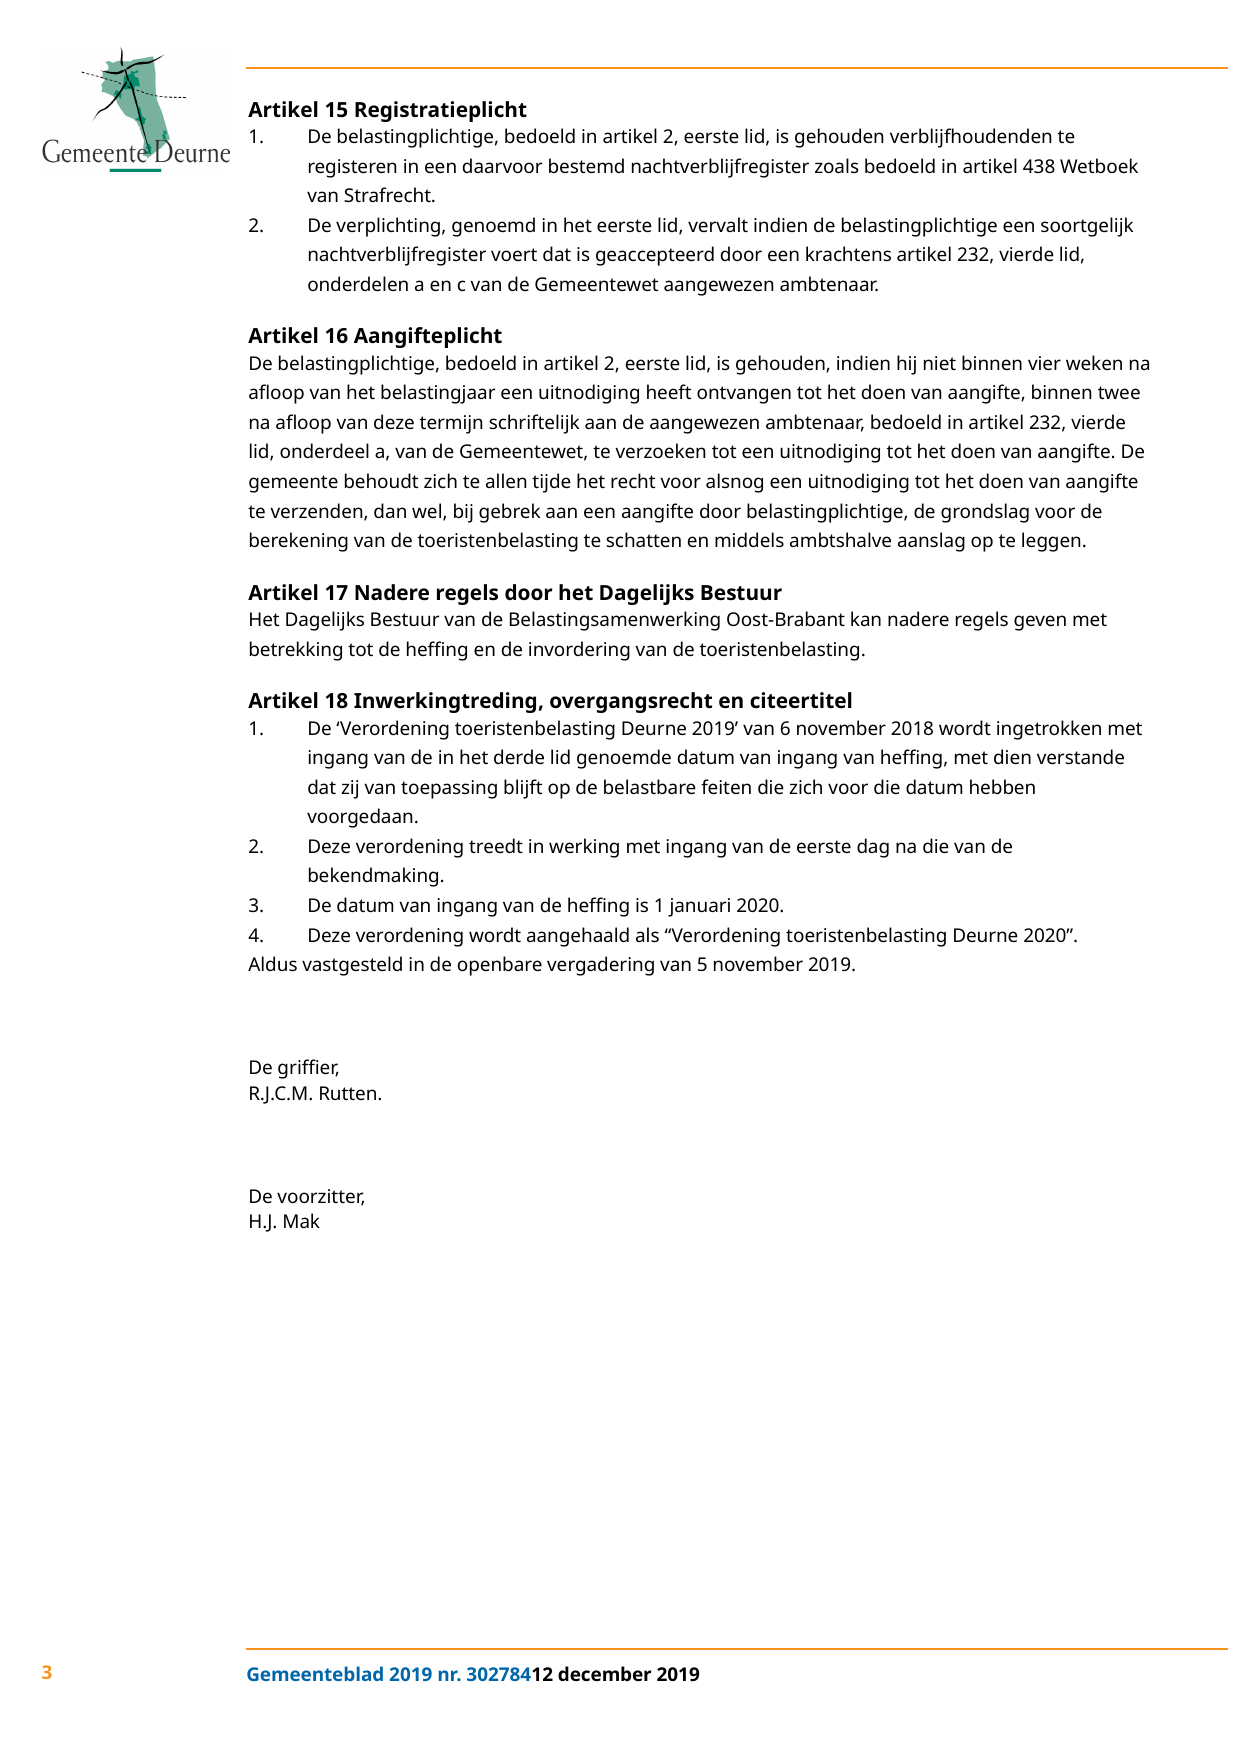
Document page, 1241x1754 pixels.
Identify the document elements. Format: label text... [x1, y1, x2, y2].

text De belastingplichtige, bedoeld in artikel 2, eerste lid, is gehouden, indien hij niet binnen vier weken na afloop van het belastingjaar een uitnodiging heeft ontvangen tot het doen van aangifte, binnen twee na afloop van deze termijn schriftelijk aan de aangewezen ambtenaar, bedoeld in artikel 232, vierde lid, onderdeel a, van de Gemeentewet, te verzoeken tot een uitnodiging tot het doen van aangifte. De gemeente behoudt zich te allen tijde het recht voor alsnog een uitnodiging tot het doen van aangifte te verzenden, dan wel, bij gebrek aan een aangifte door belastingplichtige, de grondslag voor de berekening van de toeristenbelasting te schatten en middels ambtshalve aanslag op te leggen. [248, 350, 1152, 553]
text De griffier, [248, 1054, 1152, 1080]
list De ‘Verordening toeristenbelasting Deurne 2019’ van 6 november 2018 wordt ingetrokken met ingang van de in het derde lid genoemde datum van ingang van heffing, met dien verstande dat zij van toepassing blijft op de belastbare feiten die zich voor die datum hebben voorgedaan. [248, 715, 1152, 829]
text H.J. Mak [248, 1209, 1152, 1234]
text Artikel 16 Aangifteplicht [248, 322, 1152, 350]
list Deze verordening treedt in werking met ingang van de eerste dag na die van de bekendmaking. [248, 833, 1152, 888]
text Het Dagelijks Bestuur van de Belastingsamenwerking Oost-Brabant kan nadere regels geven met betrekking tot de heffing en de invordering van de toeristenbelasting. [248, 606, 1152, 662]
list De verplichting, genoemd in het eerste lid, vervalt indien de belastingplichtige een soortgelijk nachtverblijfregister voert dat is geaccepteerd door een krachtens artikel 232, vierde lid, onderdelen a en c van de Gemeentewet aangewezen ambtenaar. [248, 212, 1152, 297]
picture [41, 47, 231, 172]
text Aldus vastgesteld in de openbare vergadering van 5 november 2019. [248, 951, 1152, 977]
list De belastingplichtige, bedoeld in artikel 2, eerste lid, is gehouden verblijfhoudenden te registeren in een daarvoor bestemd nachtverblijfregister zoals bedoeld in artikel 438 Wetboek van Strafrecht. [248, 123, 1152, 208]
text Artikel 18 Inwerkingtreding, overgangsrecht en citeertitel [248, 686, 1152, 715]
text Artikel 17 Nadere regels door het Dagelijks Bestuur [248, 578, 1152, 606]
text R.J.C.M. Rutten. [248, 1080, 1152, 1106]
text Artikel 15 Registratieplicht [248, 95, 1152, 123]
list De datum van ingang van de heffing is 1 januari 2020. [248, 892, 1152, 918]
list Deze verordening wordt aangehaald als “Verordening toeristenbelasting Deurne 2020”. [248, 922, 1152, 948]
text De voorzitter, [248, 1183, 1152, 1209]
